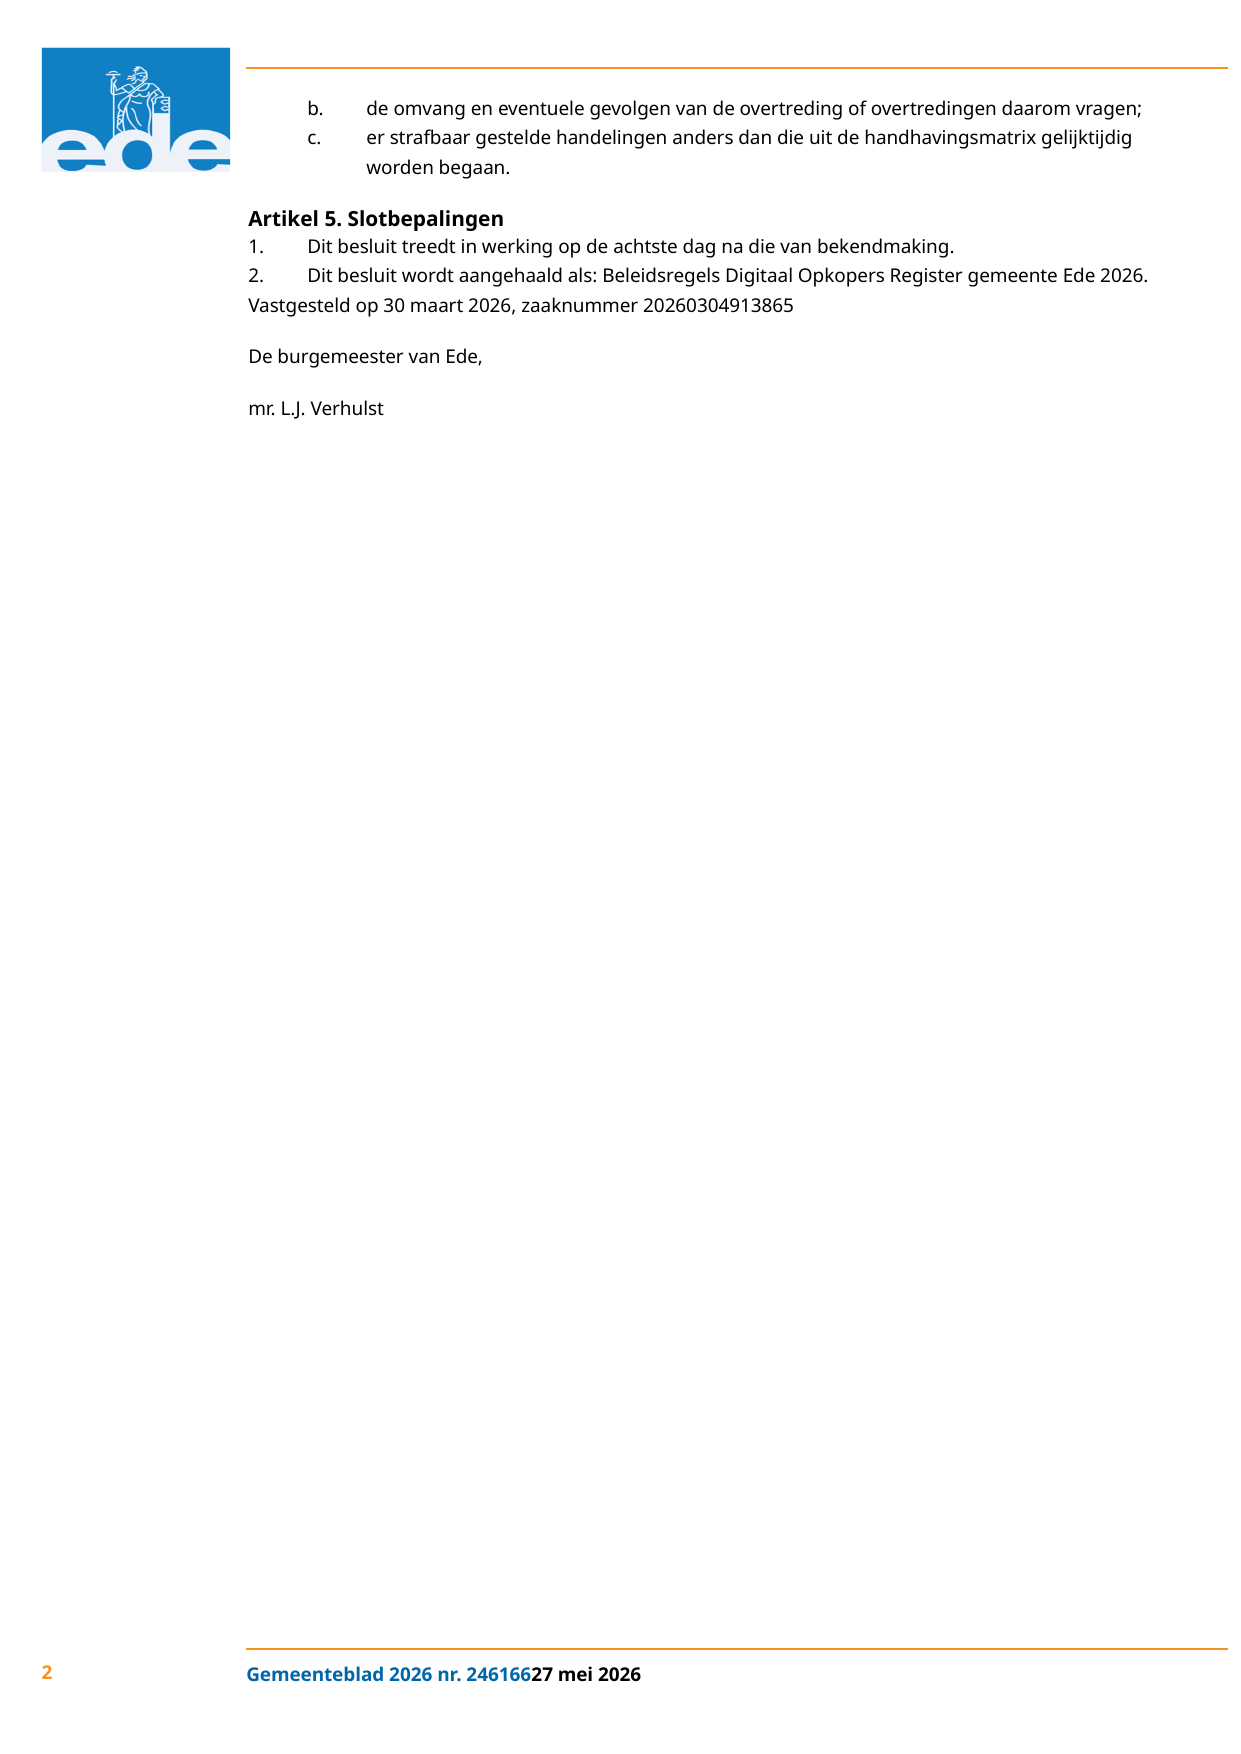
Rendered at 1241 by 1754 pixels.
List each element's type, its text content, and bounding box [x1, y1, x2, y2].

list Dit besluit treedt in werking op de achtste dag na die van bekendmaking. [248, 233, 1152, 258]
list er strafbaar gestelde handelingen anders dan die uit de handhavingsmatrix gelijktijdig worden begaan. [307, 124, 1152, 180]
text Vastgesteld op 30 maart 2026, zaaknummer 20260304913865 [248, 292, 1152, 318]
text mr. L.J. Verhulst [248, 395, 1152, 421]
text De burgemeester van Ede, [248, 343, 1152, 369]
list Dit besluit wordt aangehaald als: Beleidsregels Digitaal Opkopers Register gemeente Ede 2026. [248, 262, 1152, 288]
picture [41, 47, 231, 172]
list de omvang en eventuele gevolgen van de overtreding of overtredingen daarom vragen; [307, 95, 1152, 121]
text Artikel 5. Slotbepalingen [248, 204, 1152, 233]
